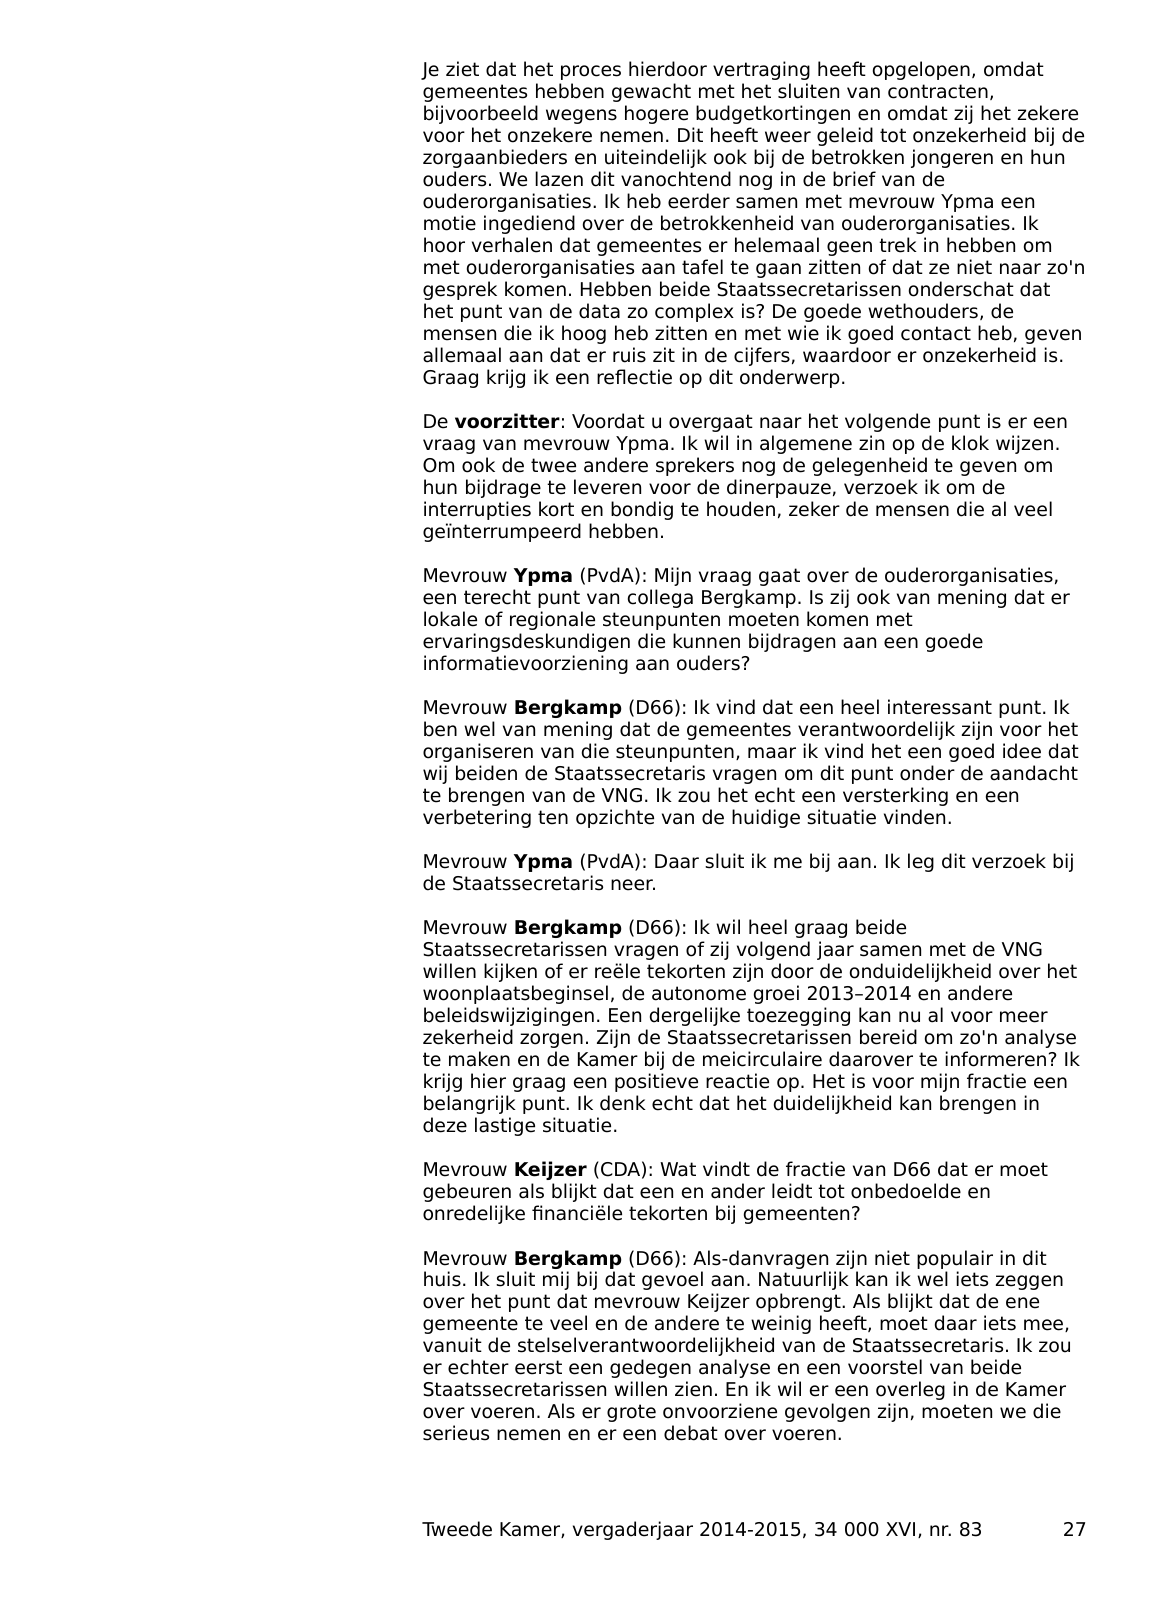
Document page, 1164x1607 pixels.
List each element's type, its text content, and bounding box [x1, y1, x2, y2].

text Mevrouw Keijzer (CDA): Wat vindt de fractie van D66 dat er moet gebeuren als blijkt dat een en ander leidt tot onbedoelde en onredelijke financiële tekorten bij gemeenten? [422, 1159, 1087, 1225]
text Mevrouw Ypma (PvdA): Daar sluit ik me bij aan. Ik leg dit verzoek bij de Staatssecretaris neer. [422, 851, 1087, 895]
text Mevrouw Bergkamp (D66): Ik wil heel graag beide Staatssecretarissen vragen of zij volgend jaar samen met de VNG willen kijken of er reële tekorten zijn door de onduidelijkheid over het woonplaatsbeginsel, de autonome groei 2013–2014 en andere beleidswijzigingen. Een dergelijke toezegging kan nu al voor meer zekerheid zorgen. Zijn de Staatssecretarissen bereid om zo'n analyse te maken en de Kamer bij de meicirculaire daarover te informeren? Ik krijg hier graag een positieve reactie op. Het is voor mijn fractie een belangrijk punt. Ik denk echt dat het duidelijkheid kan brengen in deze lastige situatie. [422, 917, 1087, 1137]
text Mevrouw Ypma (PvdA): Mijn vraag gaat over de ouderorganisaties, een terecht punt van collega Bergkamp. Is zij ook van mening dat er lokale of regionale steunpunten moeten komen met ervaringsdeskundigen die kunnen bijdragen aan een goede informatievoorziening aan ouders? [422, 565, 1087, 675]
text De voorzitter: Voordat u overgaat naar het volgende punt is er een vraag van mevrouw Ypma. Ik wil in algemene zin op de klok wijzen. Om ook de twee andere sprekers nog de gelegenheid te geven om hun bijdrage te leveren voor de dinerpauze, verzoek ik om de interrupties kort en bondig te houden, zeker de mensen die al veel geïnterrumpeerd hebben. [422, 411, 1087, 543]
text Mevrouw Bergkamp (D66): Als-danvragen zijn niet populair in dit huis. Ik sluit mij bij dat gevoel aan. Natuurlijk kan ik wel iets zeggen over het punt dat mevrouw Keijzer opbrengt. Als blijkt dat de ene gemeente te veel en de andere te weinig heeft, moet daar iets mee, vanuit de stelselverantwoordelijkheid van de Staatssecretaris. Ik zou er echter eerst een gedegen analyse en een voorstel van beide Staatssecretarissen willen zien. En ik wil er een overleg in de Kamer over voeren. Als er grote onvoorziene gevolgen zijn, moeten we die serieus nemen en er een debat over voeren. [422, 1247, 1087, 1445]
text Mevrouw Bergkamp (D66): Ik vind dat een heel interessant punt. Ik ben wel van mening dat de gemeentes verantwoordelijk zijn voor het organiseren van die steunpunten, maar ik vind het een goed idee dat wij beiden de Staatssecretaris vragen om dit punt onder de aandacht te brengen van de VNG. Ik zou het echt een versterking en een verbetering ten opzichte van de huidige situatie vinden. [422, 697, 1087, 829]
text Je ziet dat het proces hierdoor vertraging heeft opgelopen, omdat gemeentes hebben gewacht met het sluiten van contracten, bijvoorbeeld wegens hogere budgetkortingen en omdat zij het zekere voor het onzekere nemen. Dit heeft weer geleid tot onzekerheid bij de zorgaanbieders en uiteindelijk ook bij de betrokken jongeren en hun ouders. We lazen dit vanochtend nog in de brief van de ouderorganisaties. Ik heb eerder samen met mevrouw Ypma een motie ingediend over de betrokkenheid van ouderorganisaties. Ik hoor verhalen dat gemeentes er helemaal geen trek in hebben om met ouderorganisaties aan tafel te gaan zitten of dat ze niet naar zo'n gesprek komen. Hebben beide Staatssecretarissen onderschat dat het punt van de data zo complex is? De goede wethouders, de mensen die ik hoog heb zitten en met wie ik goed contact heb, geven allemaal aan dat er ruis zit in de cijfers, waardoor er onzekerheid is. Graag krijg ik een reflectie op dit onderwerp. [422, 59, 1087, 389]
